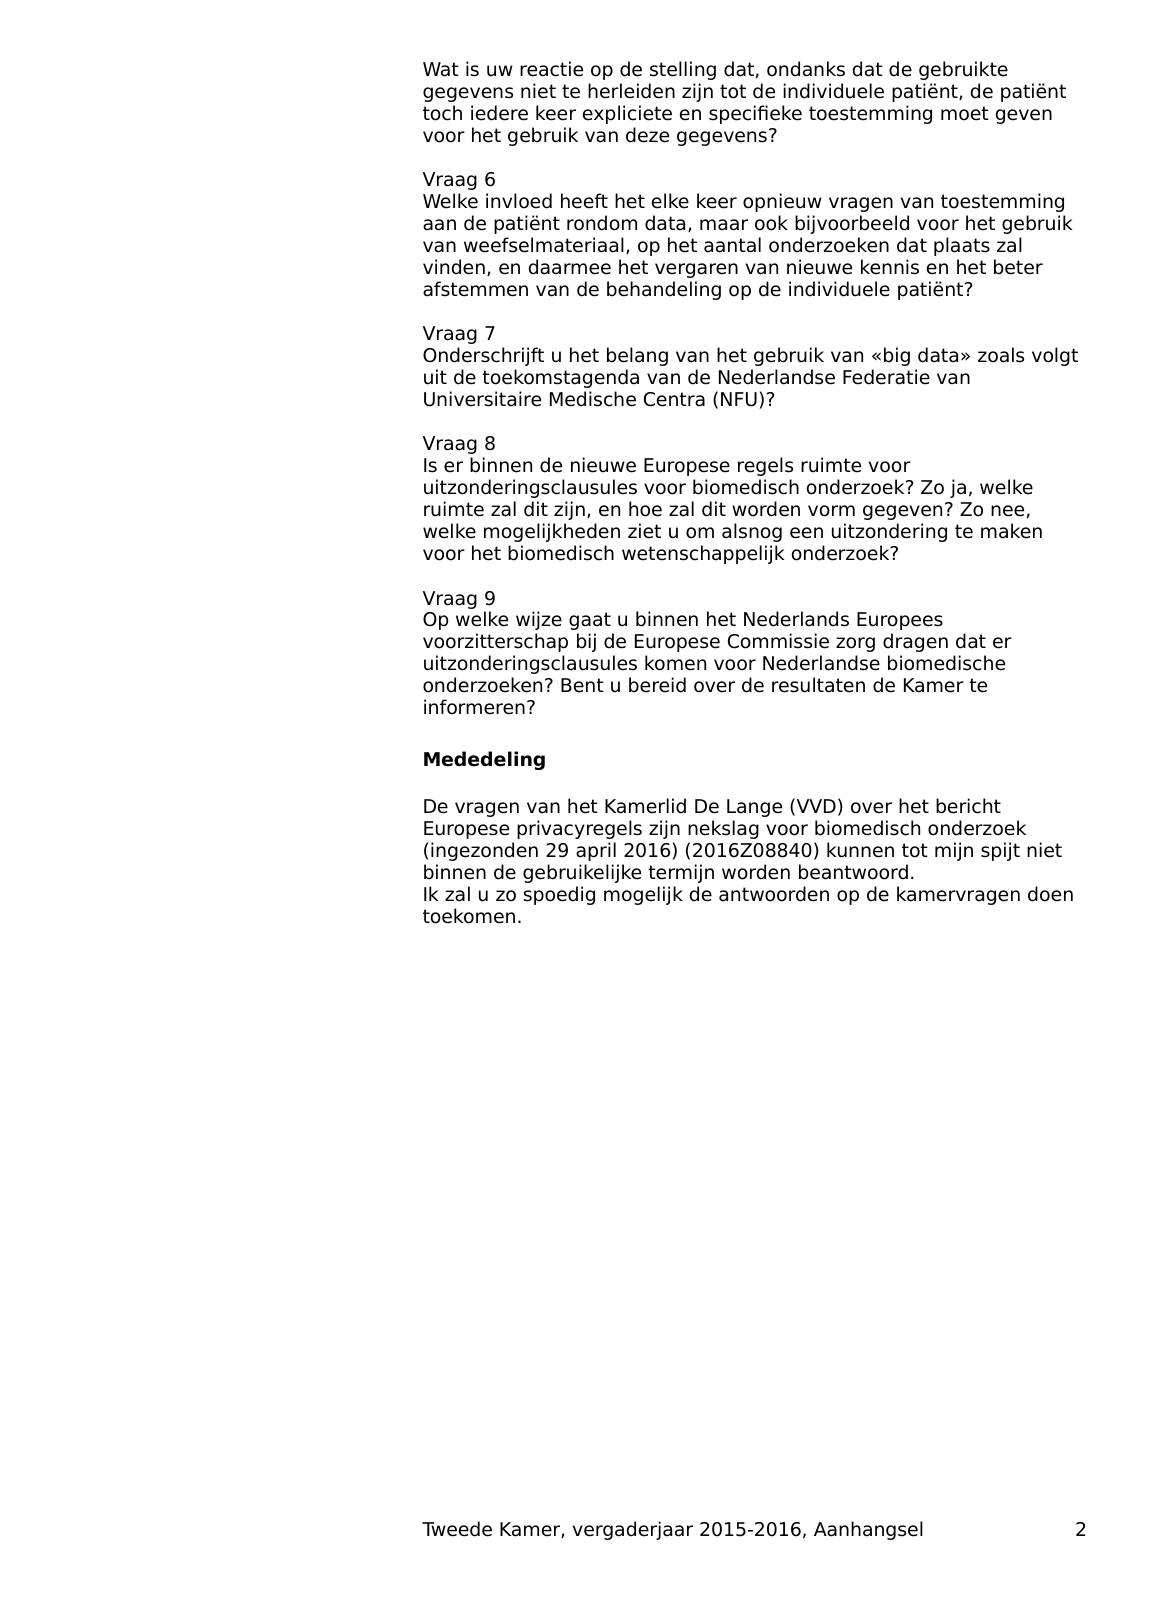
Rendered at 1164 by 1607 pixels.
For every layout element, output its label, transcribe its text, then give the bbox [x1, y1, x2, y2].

text Vraag 7 [422, 323, 1087, 345]
text Op welke wijze gaat u binnen het Nederlands Europees voorzitterschap bij de Europese Commissie zorg dragen dat er uitzonderingsclausules komen voor Nederlandse biomedische onderzoeken? Bent u bereid over de resultaten de Kamer te informeren? [422, 609, 1087, 719]
text De vragen van het Kamerlid De Lange (VVD) over het bericht Europese privacyregels zijn nekslag voor biomedisch onderzoek (ingezonden 29 april 2016) (2016Z08840) kunnen tot mijn spijt niet binnen de gebruikelijke termijn worden beantwoord. [422, 796, 1087, 884]
subtitle Mededeling [422, 749, 1087, 771]
text Vraag 8 [422, 433, 1087, 455]
text Ik zal u zo spoedig mogelijk de antwoorden op de kamervragen doen toekomen. [422, 884, 1087, 928]
text Welke invloed heeft het elke keer opnieuw vragen van toestemming aan de patiënt rondom data, maar ook bijvoorbeeld voor het gebruik van weefselmateriaal, op het aantal onderzoeken dat plaats zal vinden, en daarmee het vergaren van nieuwe kennis en het beter afstemmen van de behandeling op de individuele patiënt? [422, 191, 1087, 301]
text Vraag 6 [422, 169, 1087, 191]
text Is er binnen de nieuwe Europese regels ruimte voor uitzonderingsclausules voor biomedisch onderzoek? Zo ja, welke ruimte zal dit zijn, en hoe zal dit worden vorm gegeven? Zo nee, welke mogelijkheden ziet u om alsnog een uitzondering te maken voor het biomedisch wetenschappelijk onderzoek? [422, 455, 1087, 565]
text Vraag 9 [422, 587, 1087, 609]
text Wat is uw reactie op de stelling dat, ondanks dat de gebruikte gegevens niet te herleiden zijn tot de individuele patiënt, de patiënt toch iedere keer expliciete en specifieke toestemming moet geven voor het gebruik van deze gegevens? [422, 59, 1087, 147]
text Onderschrijft u het belang van het gebruik van «big data» zoals volgt uit de toekomstagenda van de Nederlandse Federatie van Universitaire Medische Centra (NFU)? [422, 345, 1087, 411]
